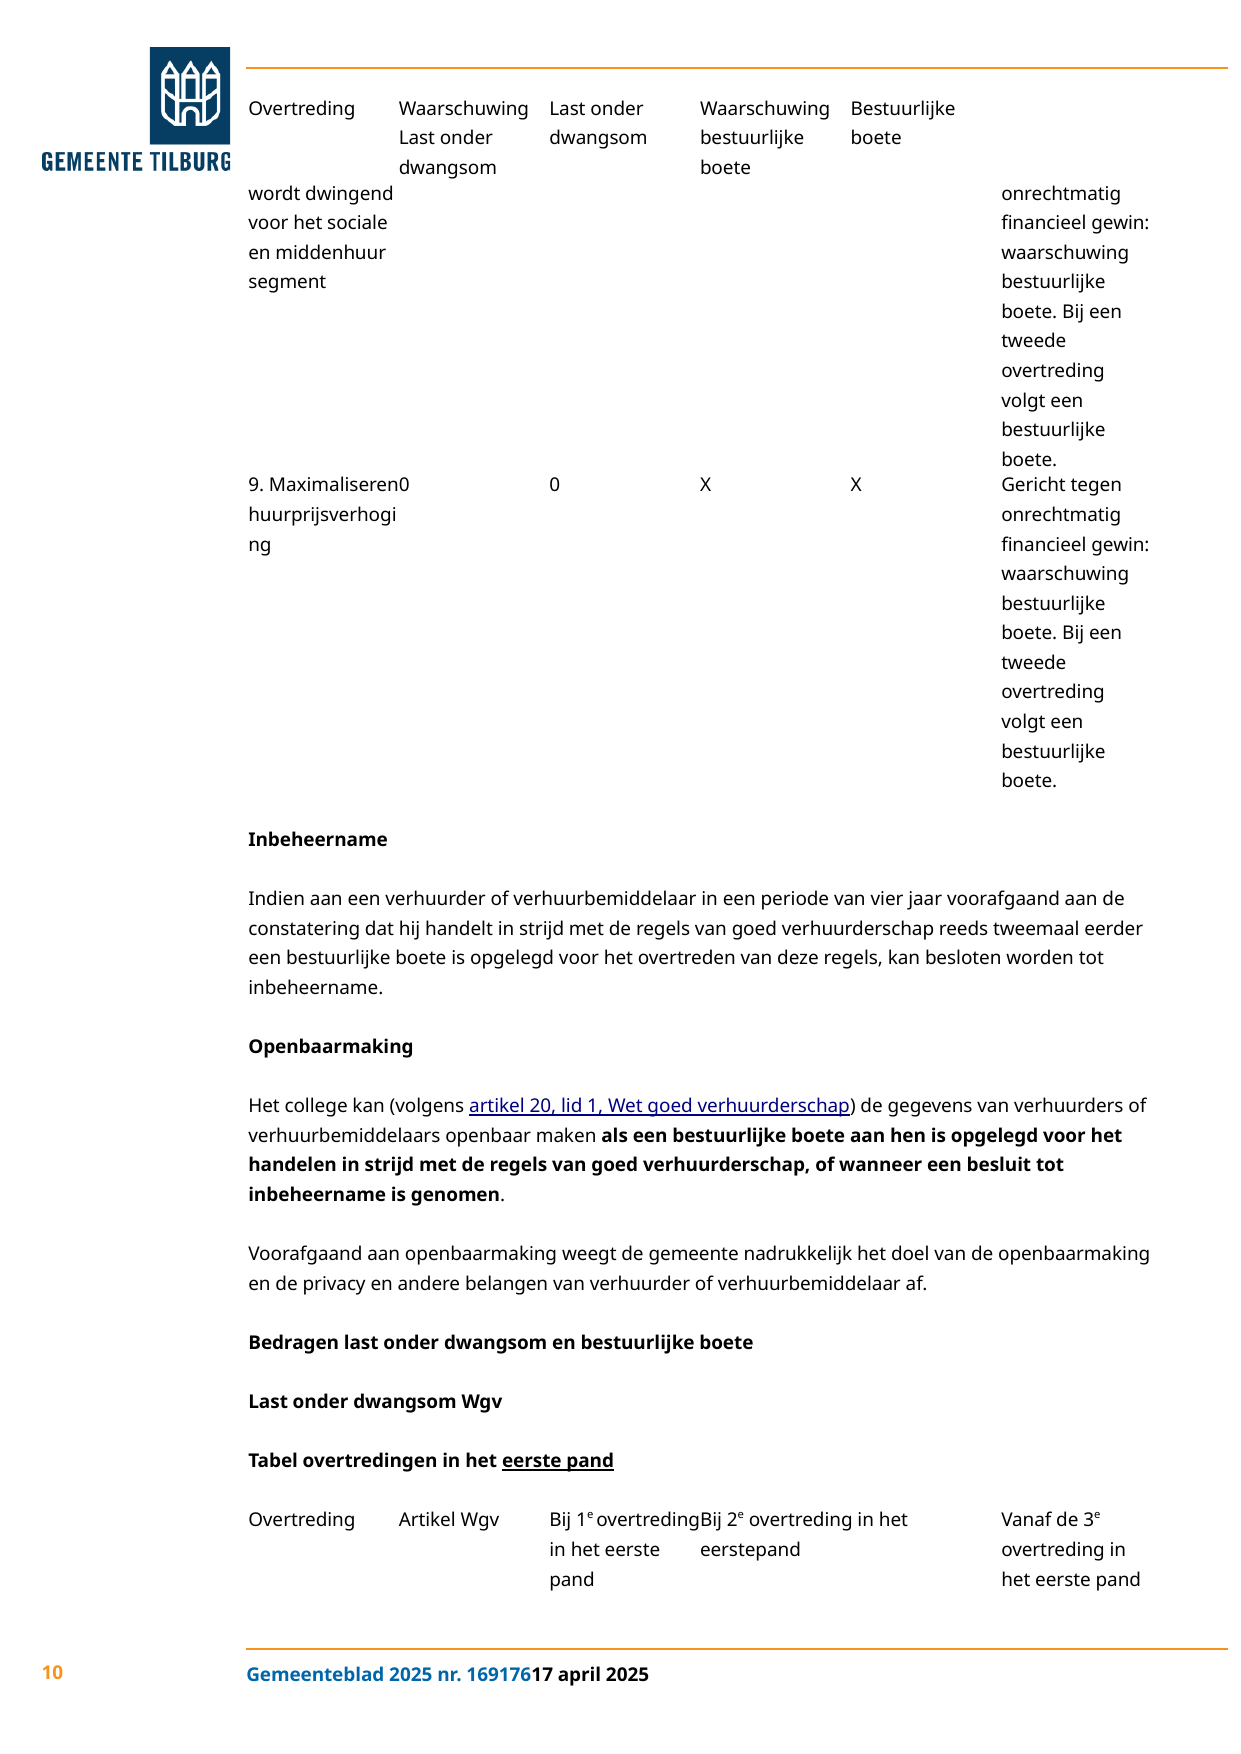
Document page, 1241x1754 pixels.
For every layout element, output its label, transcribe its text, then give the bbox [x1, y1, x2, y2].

table_header Bestuurlijke boete [850, 95, 1001, 180]
table_cell [850, 180, 1001, 472]
table_cell [399, 180, 549, 472]
text Inbeheername [248, 826, 1152, 852]
table_header Last onder dwangsom [549, 95, 700, 180]
table_cell onrechtmatig financieel gewin: waarschuwing bestuurlijke boete. Bij een tweede overtreding volgt een bestuurlijke boete. [1001, 180, 1152, 472]
text Het college kan (volgens artikel 20, lid 1, Wet goed verhuurderschap) de gegevens van verhuurders of verhuurbemiddelaars openbaar maken als een bestuurlijke boete aan hen is opgelegd voor het handelen in strijd met de regels van goed verhuurderschap, of wanneer een besluit tot inbeheername is genomen. [248, 1092, 1152, 1207]
table_header Bij 1e overtreding in het eerste pand [549, 1507, 700, 1591]
table_cell X [850, 472, 1001, 793]
table_cell wordt dwingend voor het sociale en middenhuur segment [248, 180, 398, 472]
table_cell [549, 180, 700, 472]
text Indien aan een verhuurder of verhuurbemiddelaar in een periode van vier jaar voorafgaand aan de constatering dat hij handelt in strijd met de regels van goed verhuurderschap reeds tweemaal eerder een bestuurlijke boete is opgelegd voor het overtreden van deze regels, kan besloten worden tot inbeheername. [248, 885, 1152, 1000]
table_header Overtreding [248, 95, 398, 180]
table_header Overtreding [248, 1507, 398, 1591]
text Last onder dwangsom Wgv [248, 1388, 1152, 1414]
text Voorafgaand aan openbaarmaking weegt de gemeente nadrukkelijk het doel van de openbaarmaking en de privacy en andere belangen van verhuurder of verhuurbemiddelaar af. [248, 1240, 1152, 1296]
table_header Vanaf de 3e overtreding in het eerste pand [1001, 1507, 1152, 1591]
table_cell [700, 180, 850, 472]
text Tabel overtredingen in het eerste pand [248, 1447, 1152, 1473]
table_cell 0 [549, 472, 700, 793]
table_cell 9. Maximaliseren huurprijsverhoging [248, 472, 398, 793]
table_header Waarschuwing Last onder dwangsom [399, 95, 549, 180]
table_cell Gericht tegen onrechtmatig financieel gewin: waarschuwing bestuurlijke boete. Bij een tweede overtreding volgt een bestuurlijke boete. [1001, 472, 1152, 793]
table_header [1001, 95, 1152, 180]
table_header Bij 2e overtreding in het eerstepand [700, 1507, 1001, 1591]
table_header Artikel Wgv [399, 1507, 549, 1591]
table_cell 0 [399, 472, 549, 793]
text Bedragen last onder dwangsom en bestuurlijke boete [248, 1329, 1152, 1355]
picture [41, 47, 231, 172]
table_header Waarschuwing bestuurlijke boete [700, 95, 850, 180]
table_cell X [700, 472, 850, 793]
text Openbaarmaking [248, 1033, 1152, 1059]
